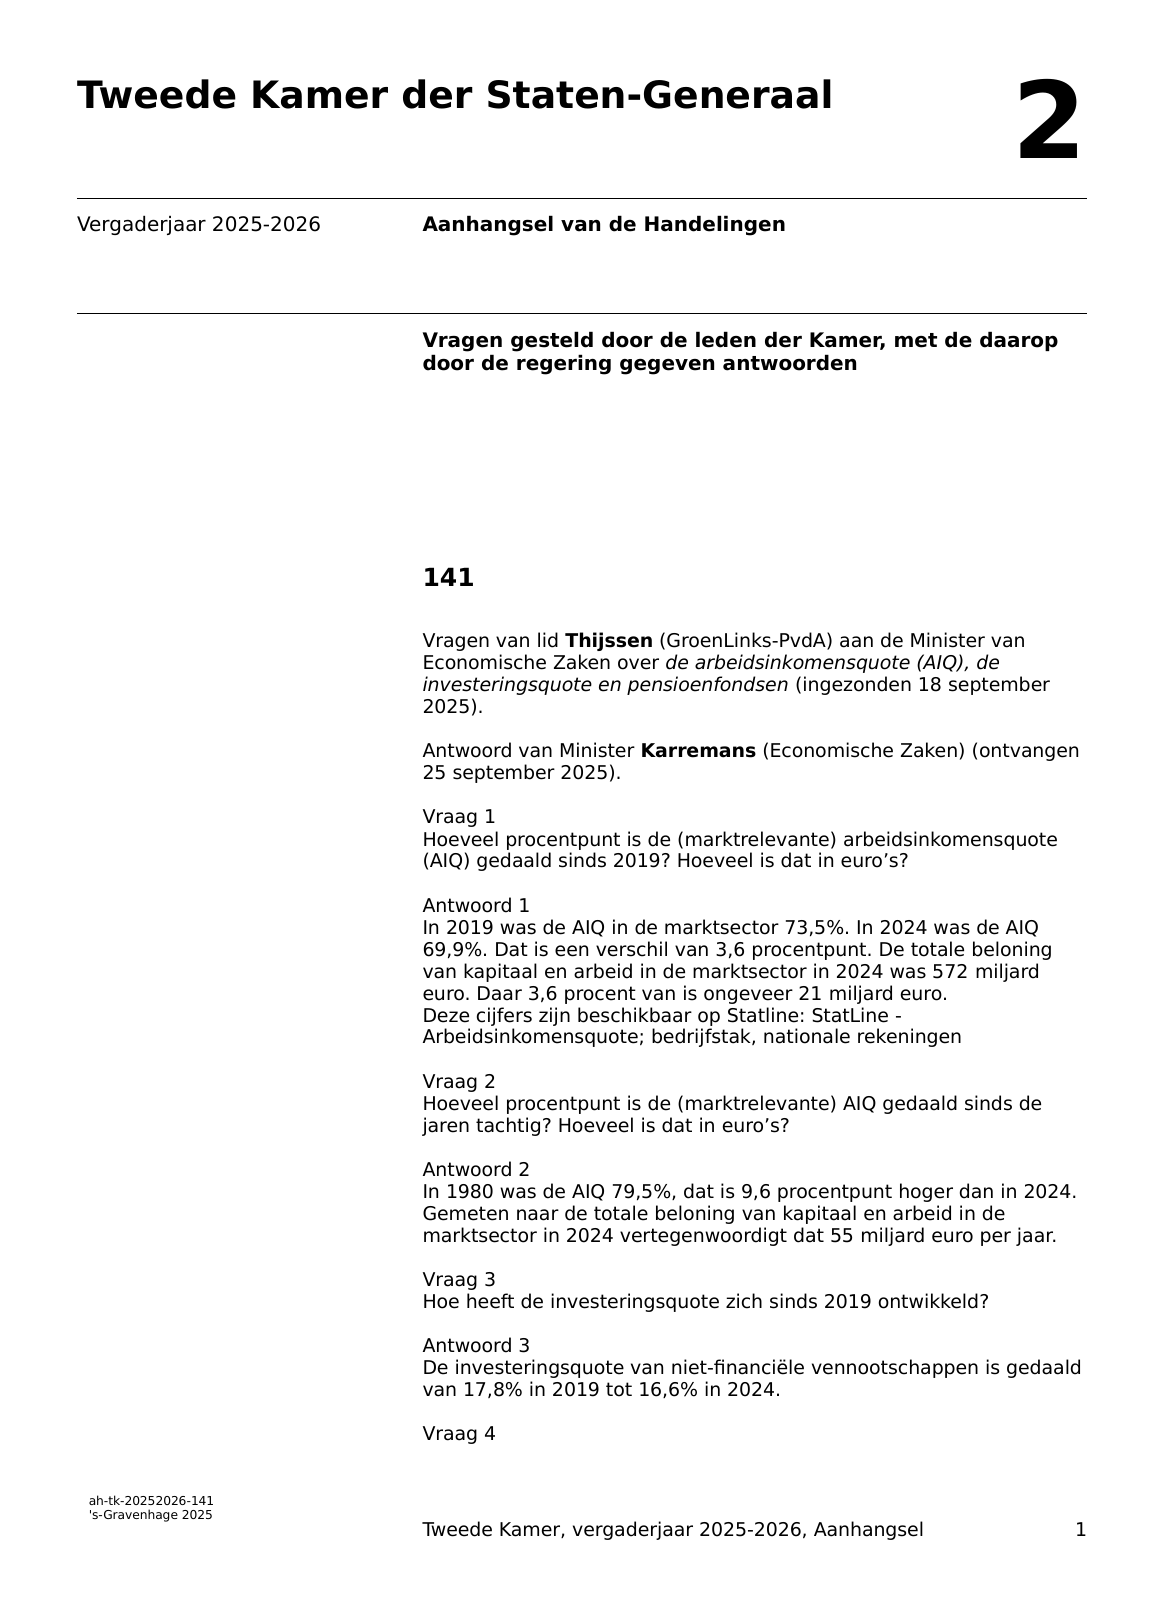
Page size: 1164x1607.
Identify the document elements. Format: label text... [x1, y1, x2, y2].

table_cell [77, 314, 422, 375]
table_cell Aanhangsel van de Handelingen [422, 199, 1087, 313]
text Vraag 3 [422, 1269, 1087, 1291]
text Hoeveel procentpunt is de (marktrelevante) arbeidsinkomensquote (AIQ) gedaald sinds 2019? Hoeveel is dat in euro’s? [422, 828, 1087, 872]
table_cell Vergaderjaar 2025-2026 [77, 199, 422, 313]
text Hoeveel procentpunt is de (marktrelevante) AIQ gedaald sinds de jaren tachtig? Hoeveel is dat in euro’s? [422, 1093, 1087, 1137]
text Antwoord van Minister Karremans (Economische Zaken) (ontvangen 25 september 2025). [422, 740, 1087, 784]
text Antwoord 3 [422, 1335, 1087, 1357]
text Hoe heeft de investeringsquote zich sinds 2019 ontwikkeld? [422, 1291, 1087, 1313]
text De investeringsquote van niet-financiële vennootschappen is gedaald van 17,8% in 2019 tot 16,6% in 2024. [422, 1357, 1087, 1401]
text In 1980 was de AIQ 79,5%, dat is 9,6 procentpunt hoger dan in 2024. Gemeten naar de totale beloning van kapitaal en arbeid in de marktsector in 2024 vertegenwoordigt dat 55 miljard euro per jaar. [422, 1181, 1087, 1247]
text 141 [422, 563, 1087, 592]
text 's-Gravenhage 2025 [88, 1508, 323, 1522]
text In 2019 was de AIQ in de marktsector 73,5%. In 2024 was de AIQ 69,9%. Dat is een verschil van 3,6 procentpunt. De totale beloning van kapitaal en arbeid in de marktsector in 2024 was 572 miljard euro. Daar 3,6 procent van is ongeveer 21 miljard euro. [422, 917, 1087, 1004]
text Deze cijfers zijn beschikbaar op Statline: StatLine - Arbeidsinkomensquote; bedrijfstak, nationale rekeningen [422, 1004, 1087, 1048]
table_header Tweede Kamer der Staten-Generaal [77, 59, 886, 198]
table_header 2 [886, 59, 1087, 198]
text Vragen van lid Thijssen (GroenLinks-PvdA) aan de Minister van Economische Zaken over de arbeidsinkomensquote (AIQ), de investeringsquote en pensioenfondsen (ingezonden 18 september 2025). [422, 630, 1087, 718]
text Antwoord 2 [422, 1159, 1087, 1181]
text ah-tk-20252026-141 [88, 1494, 323, 1508]
text Vraag 1 [422, 806, 1087, 828]
text Antwoord 1 [422, 894, 1087, 917]
text Vraag 2 [422, 1071, 1087, 1093]
table_cell Vragen gesteld door de leden der Kamer, met de daarop door de regering gegeven antwoorden [422, 314, 1087, 375]
text Vraag 4 [422, 1423, 1087, 1445]
